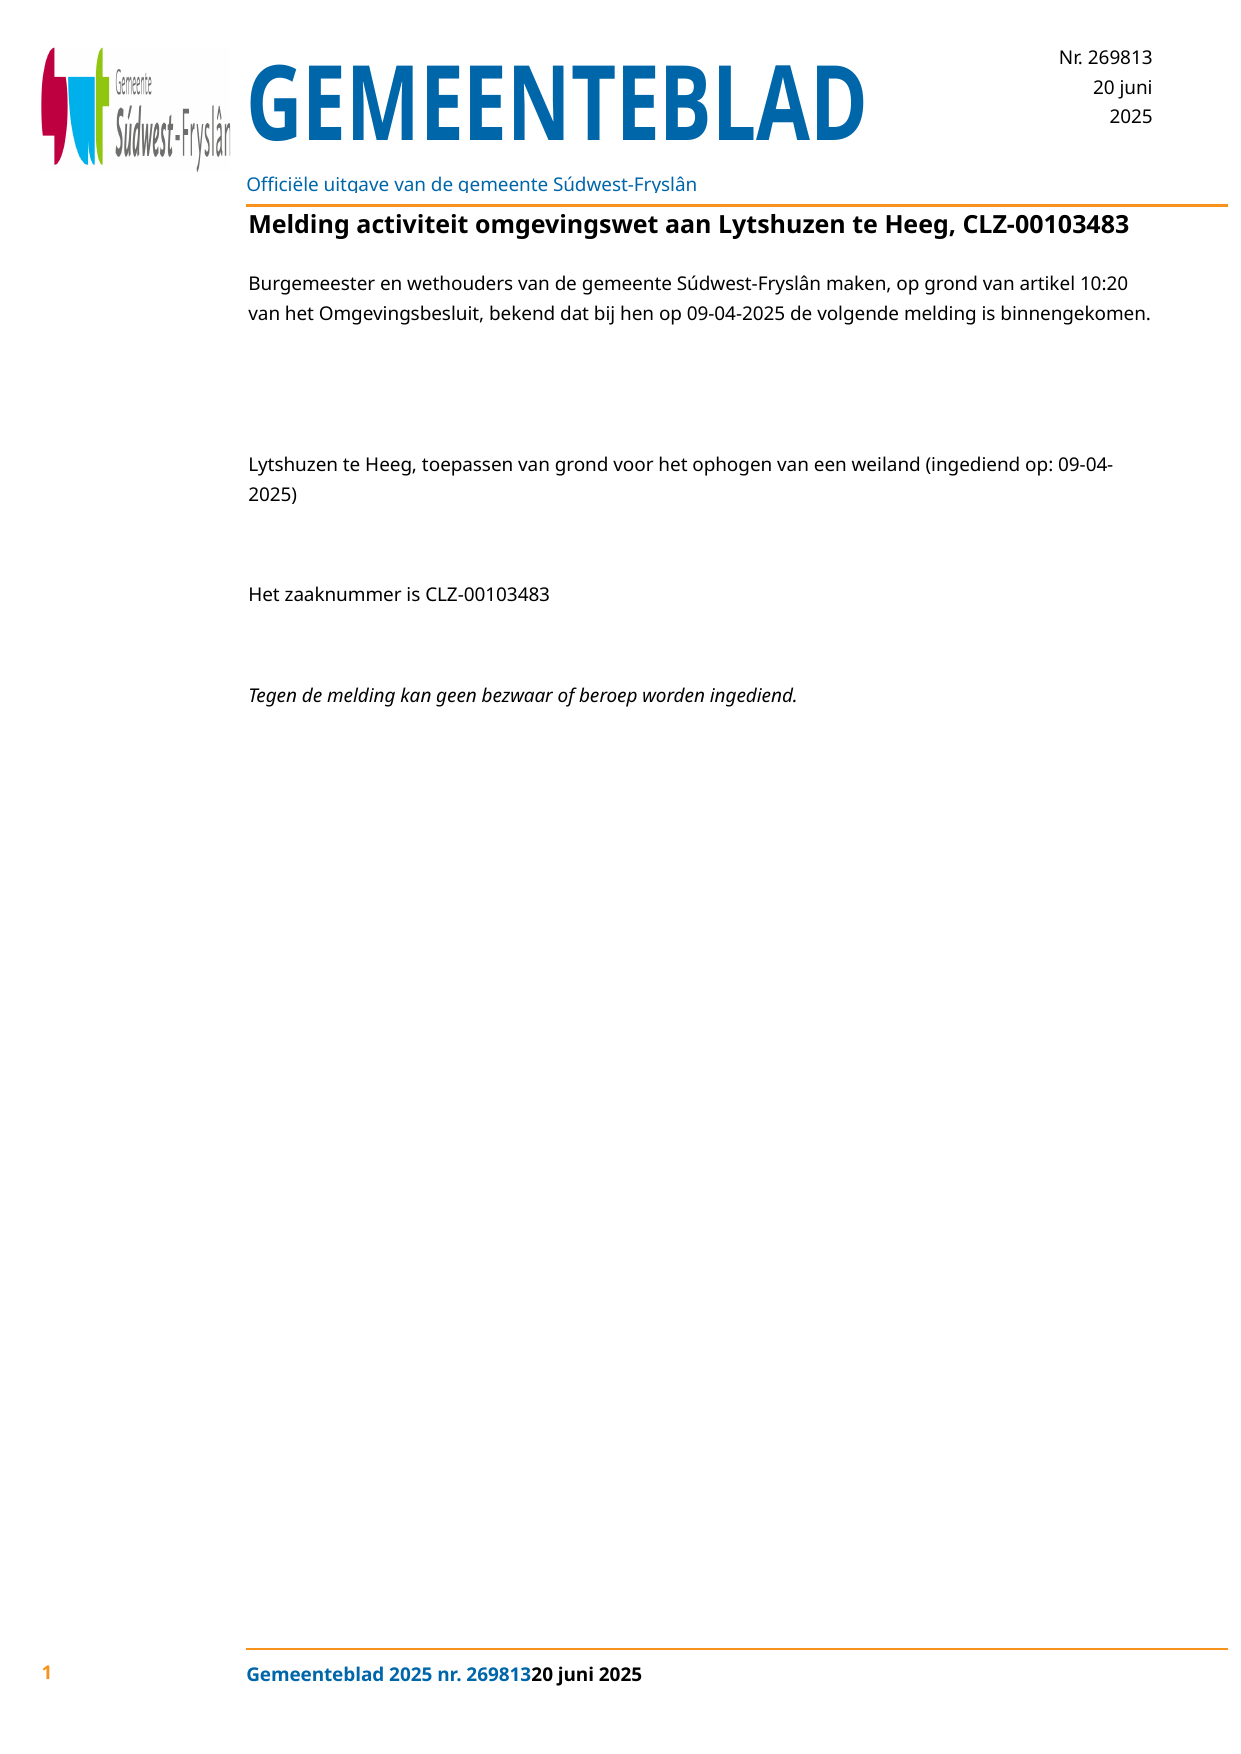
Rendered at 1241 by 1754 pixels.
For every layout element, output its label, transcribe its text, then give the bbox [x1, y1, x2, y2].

text Lytshuzen te Heeg, toepassen van grond voor het ophogen van een weiland (ingediend op: 09-04-2025) [248, 451, 1152, 506]
text Melding activiteit omgevingswet aan Lytshuzen te Heeg, CLZ-00103483 [248, 207, 1152, 241]
text Tegen de melding kan geen bezwaar of beroep worden ingediend. [248, 682, 1152, 708]
text Burgemeester en wethouders van de gemeente Súdwest-Fryslân maken, op grond van artikel 10:20 van het Omgevingsbesluit, bekend dat bij hen op 09-04-2025 de volgende melding is binnengekomen. [248, 270, 1152, 326]
text Het zaaknummer is CLZ-00103483 [248, 582, 1152, 607]
picture [41, 47, 231, 172]
